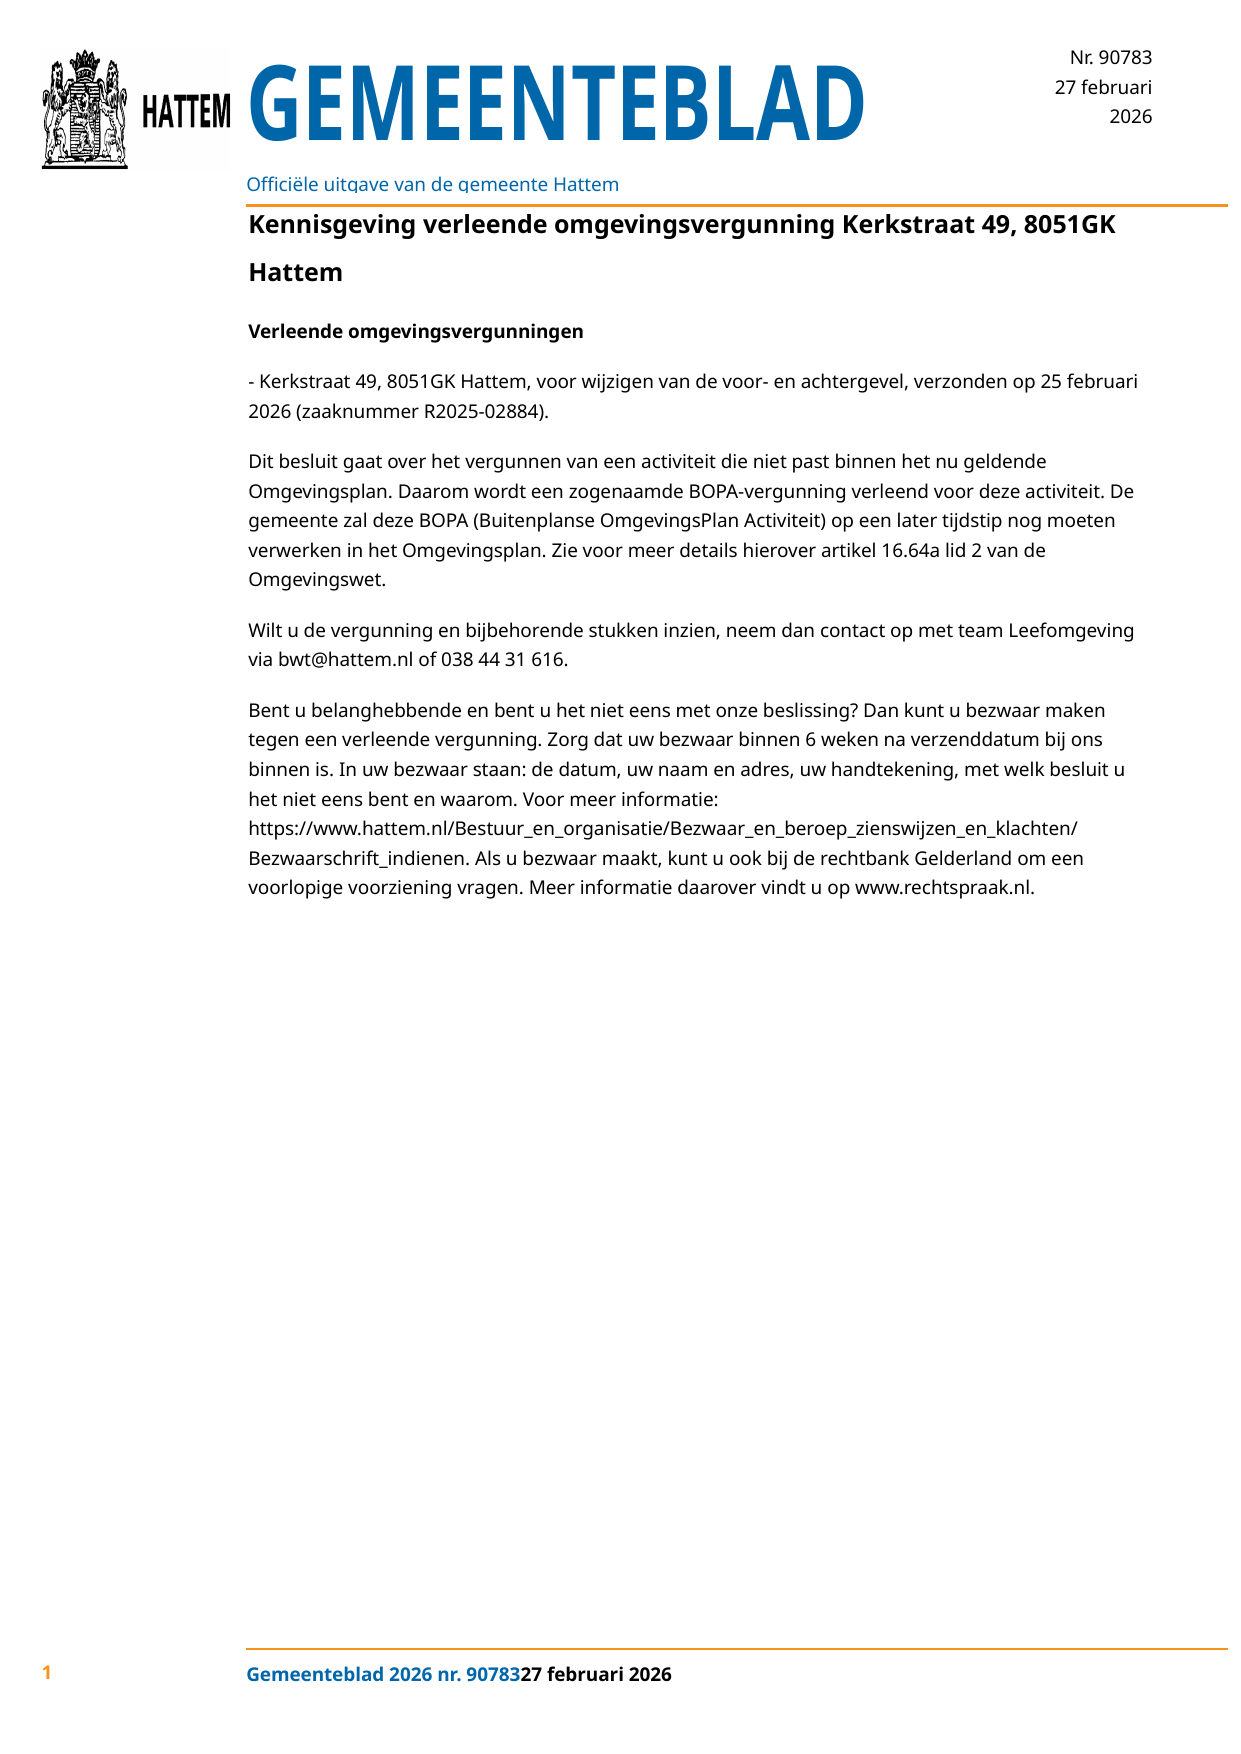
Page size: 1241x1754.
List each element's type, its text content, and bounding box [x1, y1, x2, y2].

picture [41, 47, 231, 172]
text Kennisgeving verleende omgevingsvergunning Kerkstraat 49, 8051GK Hattem [248, 207, 1152, 288]
text - Kerkstraat 49, 8051GK Hattem, voor wijzigen van de voor- en achtergevel, verzonden op 25 februari 2026 (zaaknummer R2025-02884). [248, 368, 1152, 424]
text Verleende omgevingsvergunningen [248, 318, 1152, 344]
text Dit besluit gaat over het vergunnen van een activiteit die niet past binnen het nu geldende Omgevingsplan. Daarom wordt een zogenaamde BOPA-vergunning verleend voor deze activiteit. De gemeente zal deze BOPA (Buitenplanse OmgevingsPlan Activiteit) op een later tijdstip nog moeten verwerken in het Omgevingsplan. Zie voor meer details hierover artikel 16.64a lid 2 van de Omgevingswet. [248, 448, 1152, 592]
text Bent u belanghebbende en bent u het niet eens met onze beslissing? Dan kunt u bezwaar maken tegen een verleende vergunning. Zorg dat uw bezwaar binnen 6 weken na verzenddatum bij ons binnen is. In uw bezwaar staan: de datum, uw naam en adres, uw handtekening, met welk besluit u het niet eens bent en waarom. Voor meer informatie: https://www.hattem.nl/Bestuur_en_organisatie/Bezwaar_en_beroep_zienswijzen_en_klachten/Bezwaarschrift_indienen. Als u bezwaar maakt, kunt u ook bij de rechtbank Gelderland om een voorlopige voorziening vragen. Meer informatie daarover vindt u op www.rechtspraak.nl. [248, 697, 1152, 900]
text Wilt u de vergunning en bijbehorende stukken inzien, neem dan contact op met team Leefomgeving via bwt@hattem.nl of 038 44 31 616. [248, 617, 1152, 672]
